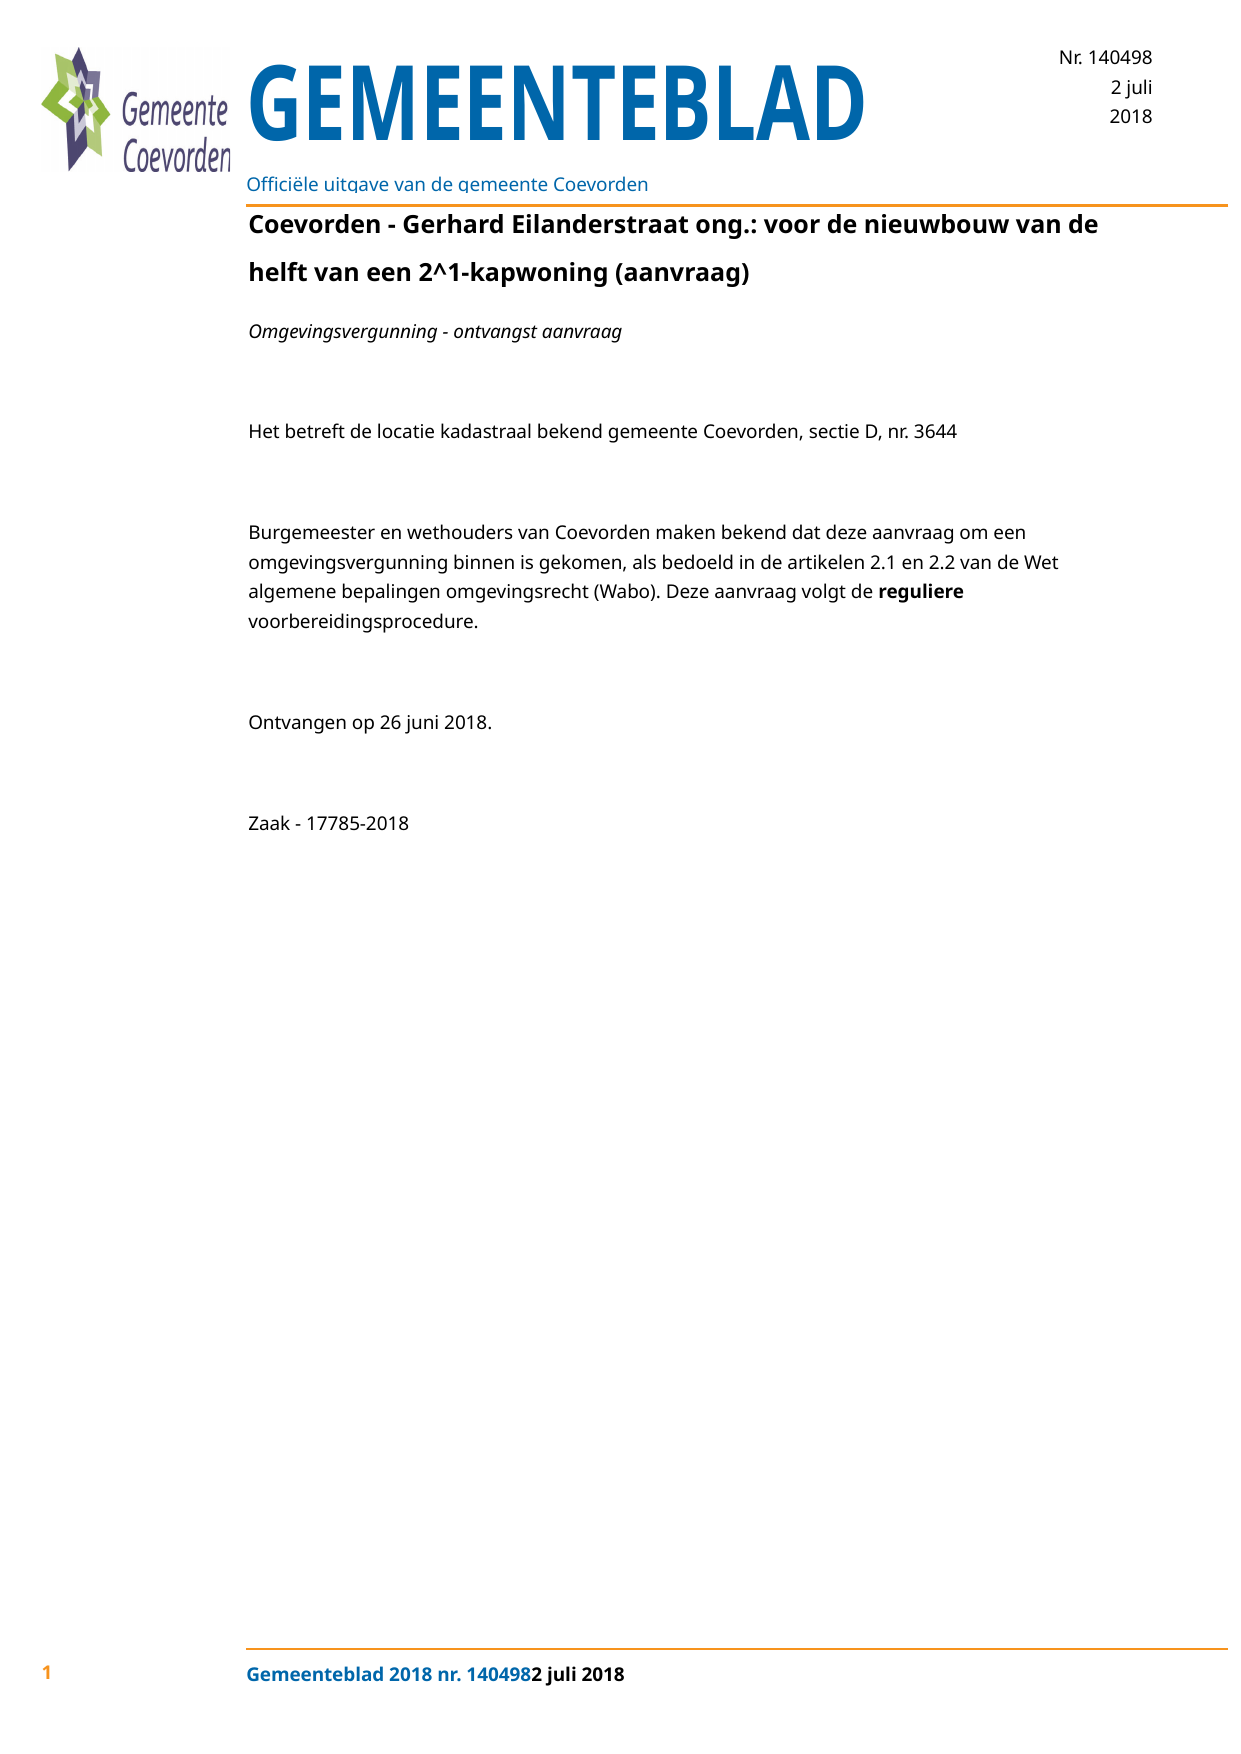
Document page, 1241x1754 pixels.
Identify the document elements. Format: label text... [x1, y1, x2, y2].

text Omgevingsvergunning - ontvangst aanvraag [248, 318, 1152, 344]
picture [41, 47, 231, 172]
text Zaak - 17785-2018 [248, 810, 1152, 836]
text Coevorden - Gerhard Eilanderstraat ong.: voor de nieuwbouw van de helft van een 2^1-kapwoning (aanvraag) [248, 207, 1152, 288]
text Ontvangen op 26 juni 2018. [248, 709, 1152, 735]
text Het betreft de locatie kadastraal bekend gemeente Coevorden, sectie D, nr. 3644 [248, 419, 1152, 444]
text Burgemeester en wethouders van Coevorden maken bekend dat deze aanvraag om een omgevingsvergunning binnen is gekomen, als bedoeld in de artikelen 2.1 en 2.2 van de Wet algemene bepalingen omgevingsrecht (Wabo). Deze aanvraag volgt de reguliere voorbereidingsprocedure. [248, 519, 1152, 634]
